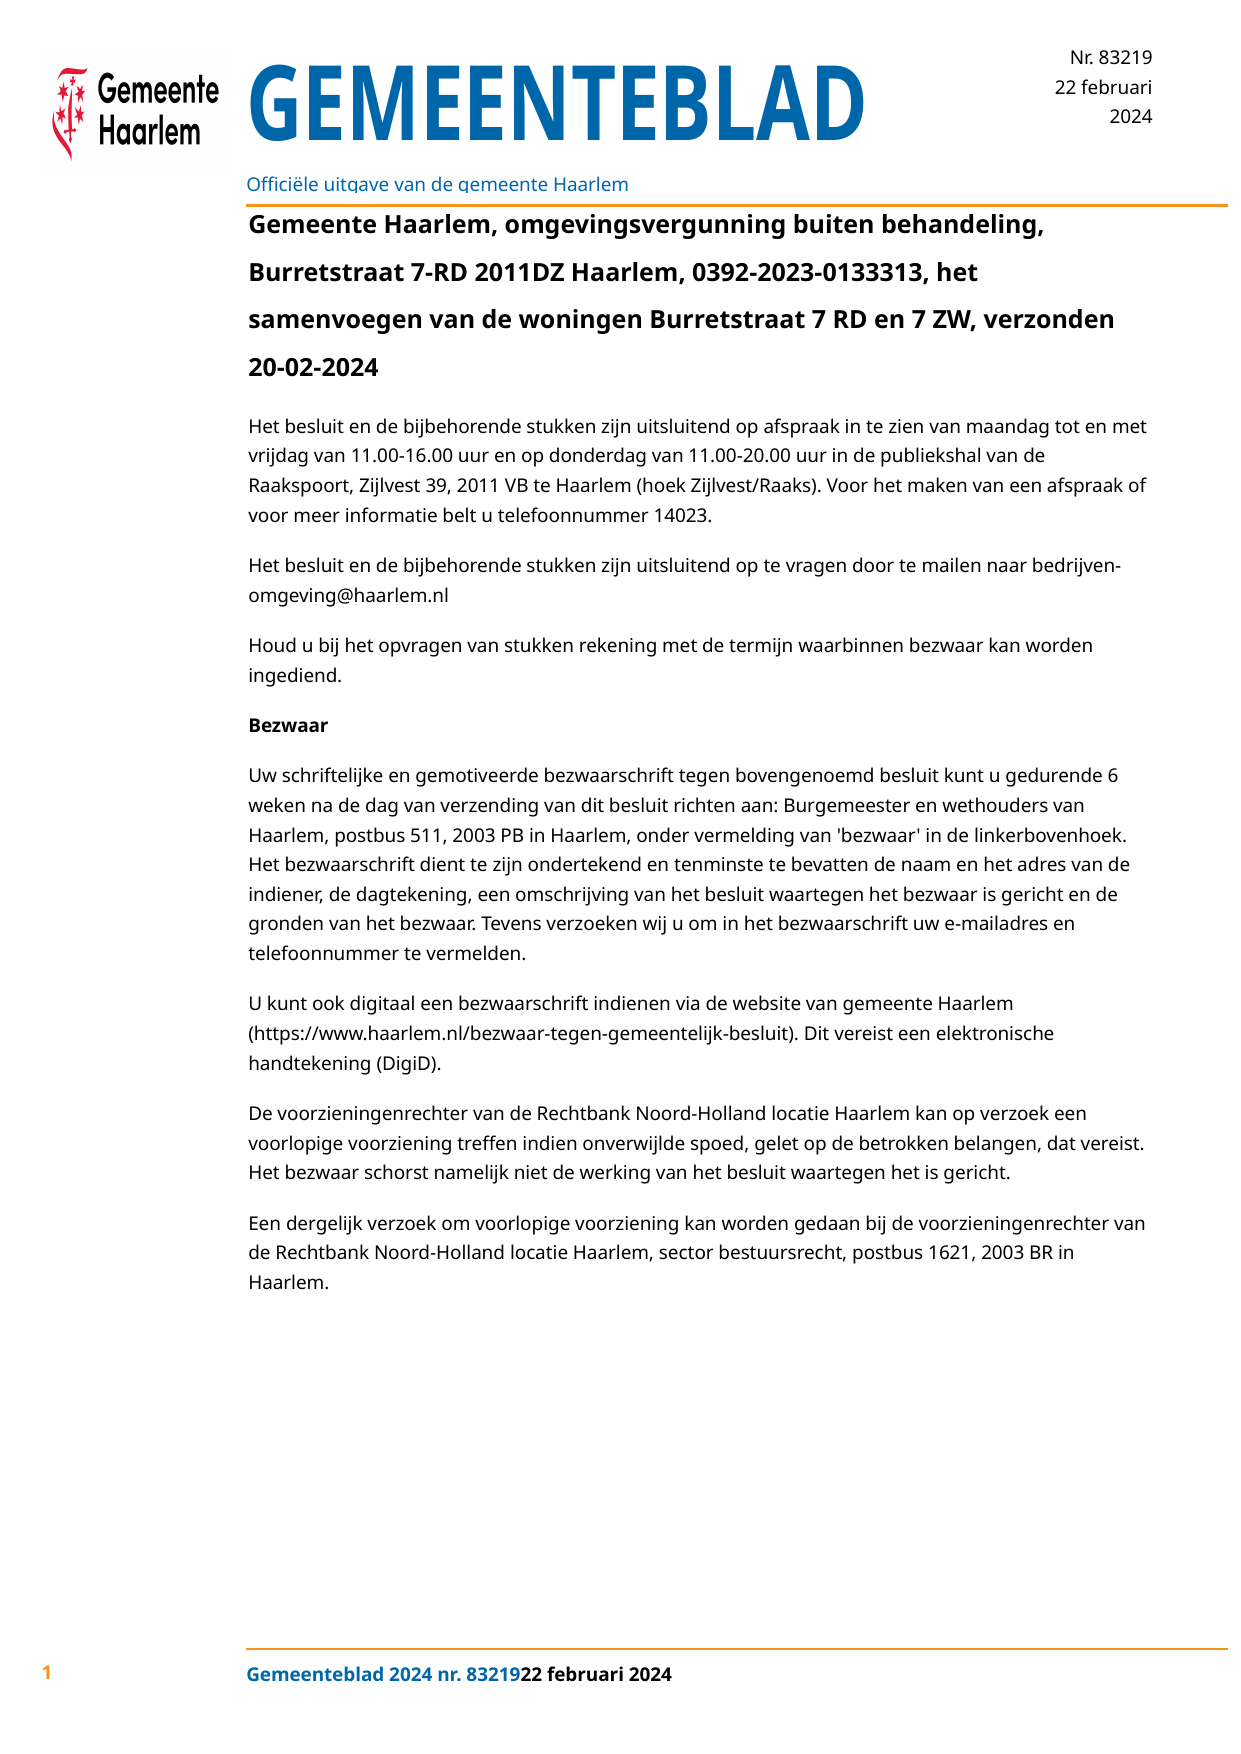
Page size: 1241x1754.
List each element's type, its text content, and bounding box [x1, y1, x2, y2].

picture [41, 47, 231, 172]
text Een dergelijk verzoek om voorlopige voorziening kan worden gedaan bij de voorzieningenrechter van de Rechtbank Noord-Holland locatie Haarlem, sector bestuursrecht, postbus 1621, 2003 BR in Haarlem. [248, 1210, 1152, 1295]
text De voorzieningenrechter van de Rechtbank Noord-Holland locatie Haarlem kan op verzoek een voorlopige voorziening treffen indien onverwijlde spoed, gelet op de betrokken belangen, dat vereist. Het bezwaar schorst namelijk niet de werking van het besluit waartegen het is gericht. [248, 1100, 1152, 1185]
text Uw schriftelijke en gemotiveerde bezwaarschrift tegen bovengenoemd besluit kunt u gedurende 6 weken na de dag van verzending van dit besluit richten aan: Burgemeester en wethouders van Haarlem, postbus 511, 2003 PB in Haarlem, onder vermelding van 'bezwaar' in de linkerbovenhoek. Het bezwaarschrift dient te zijn ondertekend en tenminste te bevatten de naam en het adres van de indiener, de dagtekening, een omschrijving van het besluit waartegen het bezwaar is gericht en de gronden van het bezwaar. Tevens verzoeken wij u om in het bezwaarschrift uw e-mailadres en telefoonnummer te vermelden. [248, 763, 1152, 966]
text Houd u bij het opvragen van stukken rekening met de termijn waarbinnen bezwaar kan worden ingediend. [248, 632, 1152, 688]
text Het besluit en de bijbehorende stukken zijn uitsluitend op afspraak in te zien van maandag tot en met vrijdag van 11.00-16.00 uur en op donderdag van 11.00-20.00 uur in de publiekshal van de Raakspoort, Zijlvest 39, 2011 VB te Haarlem (hoek Zijlvest/Raaks). Voor het maken van een afspraak of voor meer informatie belt u telefoonnummer 14023. [248, 413, 1152, 528]
text Het besluit en de bijbehorende stukken zijn uitsluitend op te vragen door te mailen naar bedrijven-omgeving@haarlem.nl [248, 552, 1152, 608]
text U kunt ook digitaal een bezwaarschrift indienen via de website van gemeente Haarlem (https://www.haarlem.nl/bezwaar-tegen-gemeentelijk-besluit). Dit vereist een elektronische handtekening (DigiD). [248, 991, 1152, 1076]
text Bezwaar [248, 712, 1152, 738]
text Gemeente Haarlem, omgevingsvergunning buiten behandeling, Burretstraat 7-RD 2011DZ Haarlem, 0392-2023-0133313, het samenvoegen van de woningen Burretstraat 7 RD en 7 ZW, verzonden 20-02-2024 [248, 207, 1152, 384]
